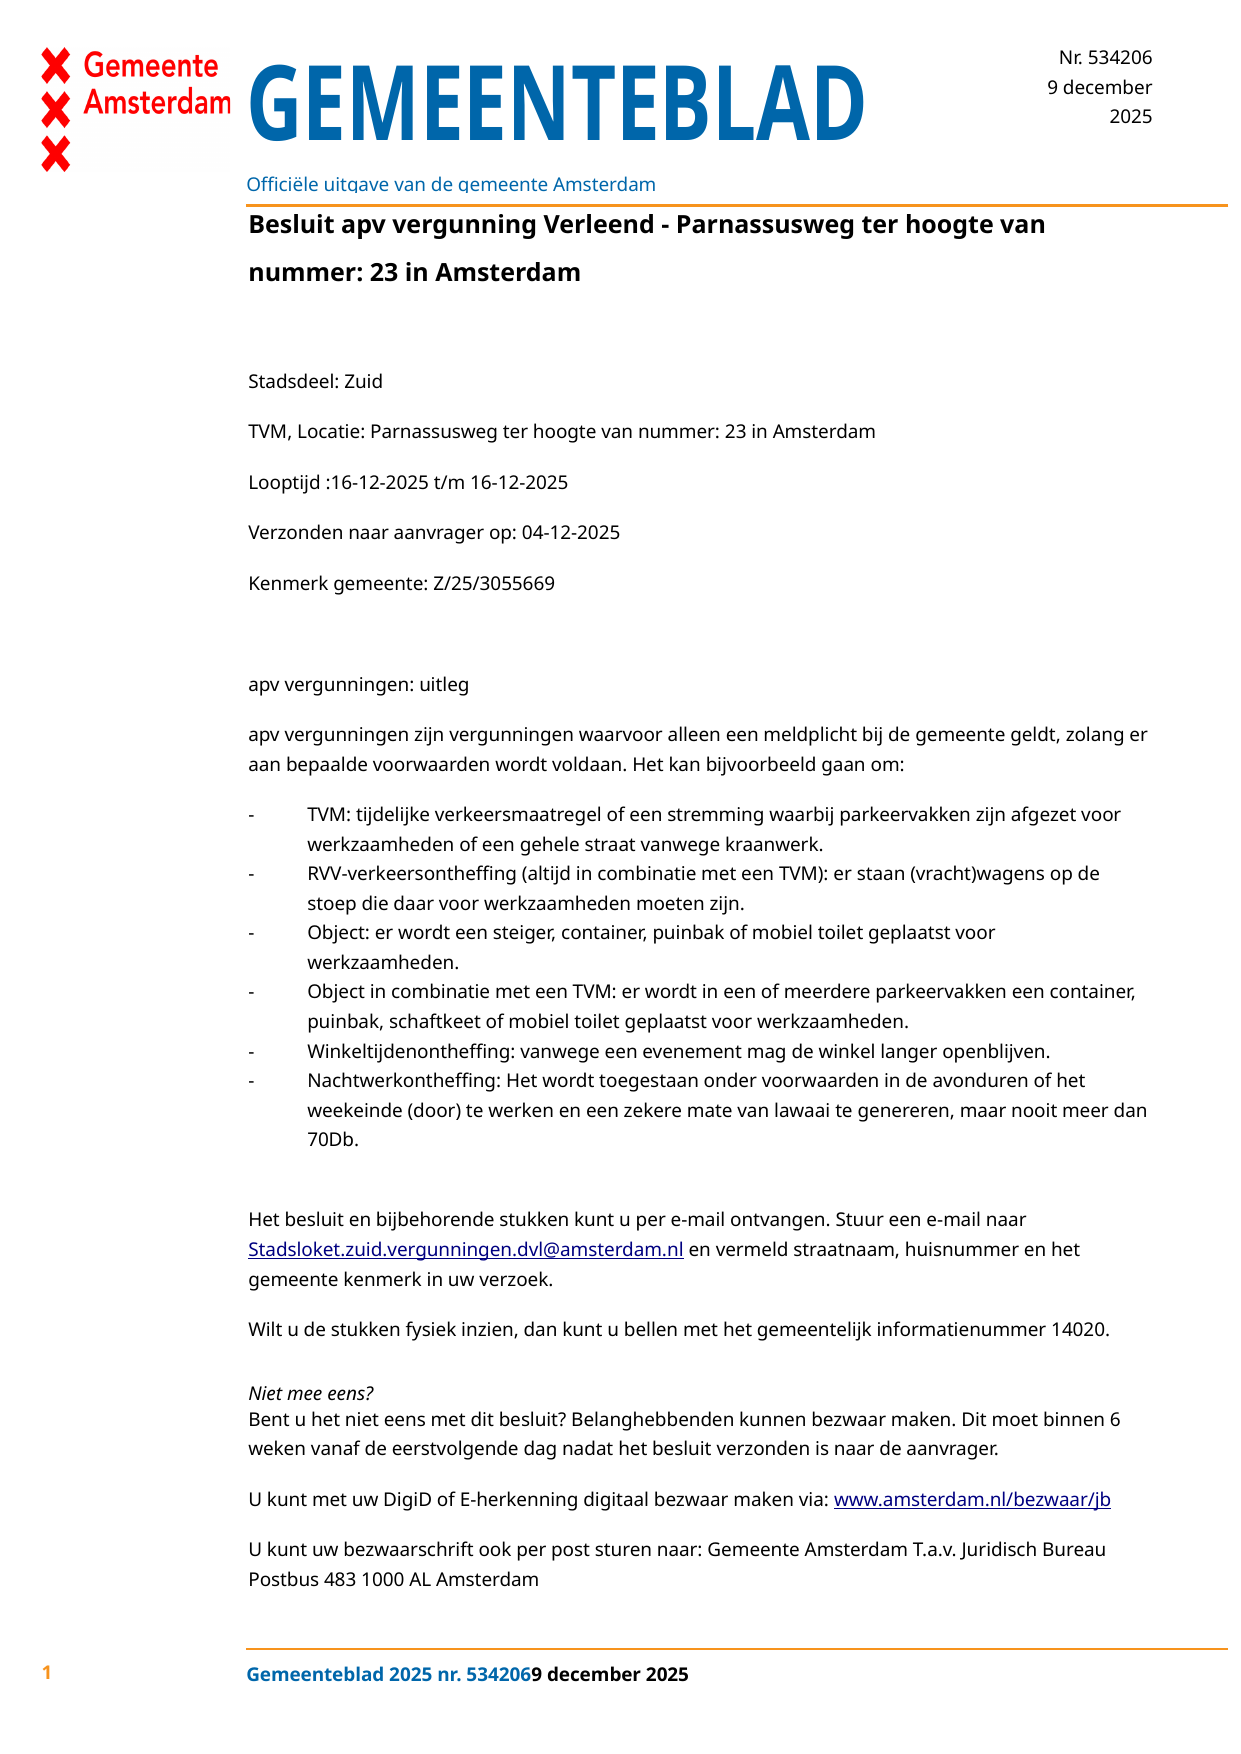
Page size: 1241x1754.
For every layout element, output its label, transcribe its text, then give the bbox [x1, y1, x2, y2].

list Object in combinatie met een TVM: er wordt in een of meerdere parkeervakken een container, puinbak, schaftkeet of mobiel toilet geplaatst voor werkzaamheden. [248, 979, 1152, 1034]
text Verzonden naar aanvrager op: 04-12-2025 [248, 519, 1152, 545]
list Object: er wordt een steiger, container, puinbak of mobiel toilet geplaatst voor werkzaamheden. [248, 919, 1152, 975]
list Winkeltijdenontheffing: vanwege een evenement mag de winkel langer openblijven. [248, 1038, 1152, 1064]
text Looptijd :16-12-2025 t/m 16-12-2025 [248, 469, 1152, 495]
text Stadsdeel: Zuid [248, 368, 1152, 394]
list Nachtwerkontheffing: Het wordt toegestaan onder voorwaarden in de avonduren of het weekeinde (door) te werken en een zekere mate van lawaai te genereren, maar nooit meer dan 70Db. [248, 1067, 1152, 1152]
text TVM, Locatie: Parnassusweg ter hoogte van nummer: 23 in Amsterdam [248, 419, 1152, 444]
text Niet mee eens? [248, 1380, 1152, 1406]
text apv vergunningen: uitleg [248, 671, 1152, 697]
text Kenmerk gemeente: Z/25/3055669 [248, 570, 1152, 596]
list RVV-verkeersontheffing (altijd in combinatie met een TVM): er staan (vracht)wagens op de stoep die daar voor werkzaamheden moeten zijn. [248, 860, 1152, 916]
text apv vergunningen zijn vergunningen waarvoor alleen een meldplicht bij de gemeente geldt, zolang er aan bepaalde voorwaarden wordt voldaan. Het kan bijvoorbeeld gaan om: [248, 721, 1152, 777]
picture [41, 47, 231, 172]
text Besluit apv vergunning Verleend - Parnassusweg ter hoogte van nummer: 23 in Amsterdam [248, 207, 1152, 288]
text U kunt met uw DigiD of E-herkenning digitaal bezwaar maken via: www.amsterdam.nl/bezwaar/jb [248, 1486, 1152, 1512]
text Bent u het niet eens met dit besluit? Belanghebbenden kunnen bezwaar maken. Dit moet binnen 6 weken vanaf de eerstvolgende dag nadat het besluit verzonden is naar de aanvrager. [248, 1406, 1152, 1461]
list TVM: tijdelijke verkeersmaatregel of een stremming waarbij parkeervakken zijn afgezet voor werkzaamheden of een gehele straat vanwege kraanwerk. [248, 801, 1152, 857]
text Het besluit en bijbehorende stukken kunt u per e-mail ontvangen. Stuur een e-mail naar Stadsloket.zuid.vergunningen.dvl@amsterdam.nl en vermeld straatnaam, huisnummer en het gemeente kenmerk in uw verzoek. [248, 1207, 1152, 1292]
text Wilt u de stukken fysiek inzien, dan kunt u bellen met het gemeentelijk informatienummer 14020. [248, 1316, 1152, 1342]
text U kunt uw bezwaarschrift ook per post sturen naar: Gemeente Amsterdam T.a.v. Juridisch Bureau Postbus 483 1000 AL Amsterdam [248, 1536, 1152, 1592]
